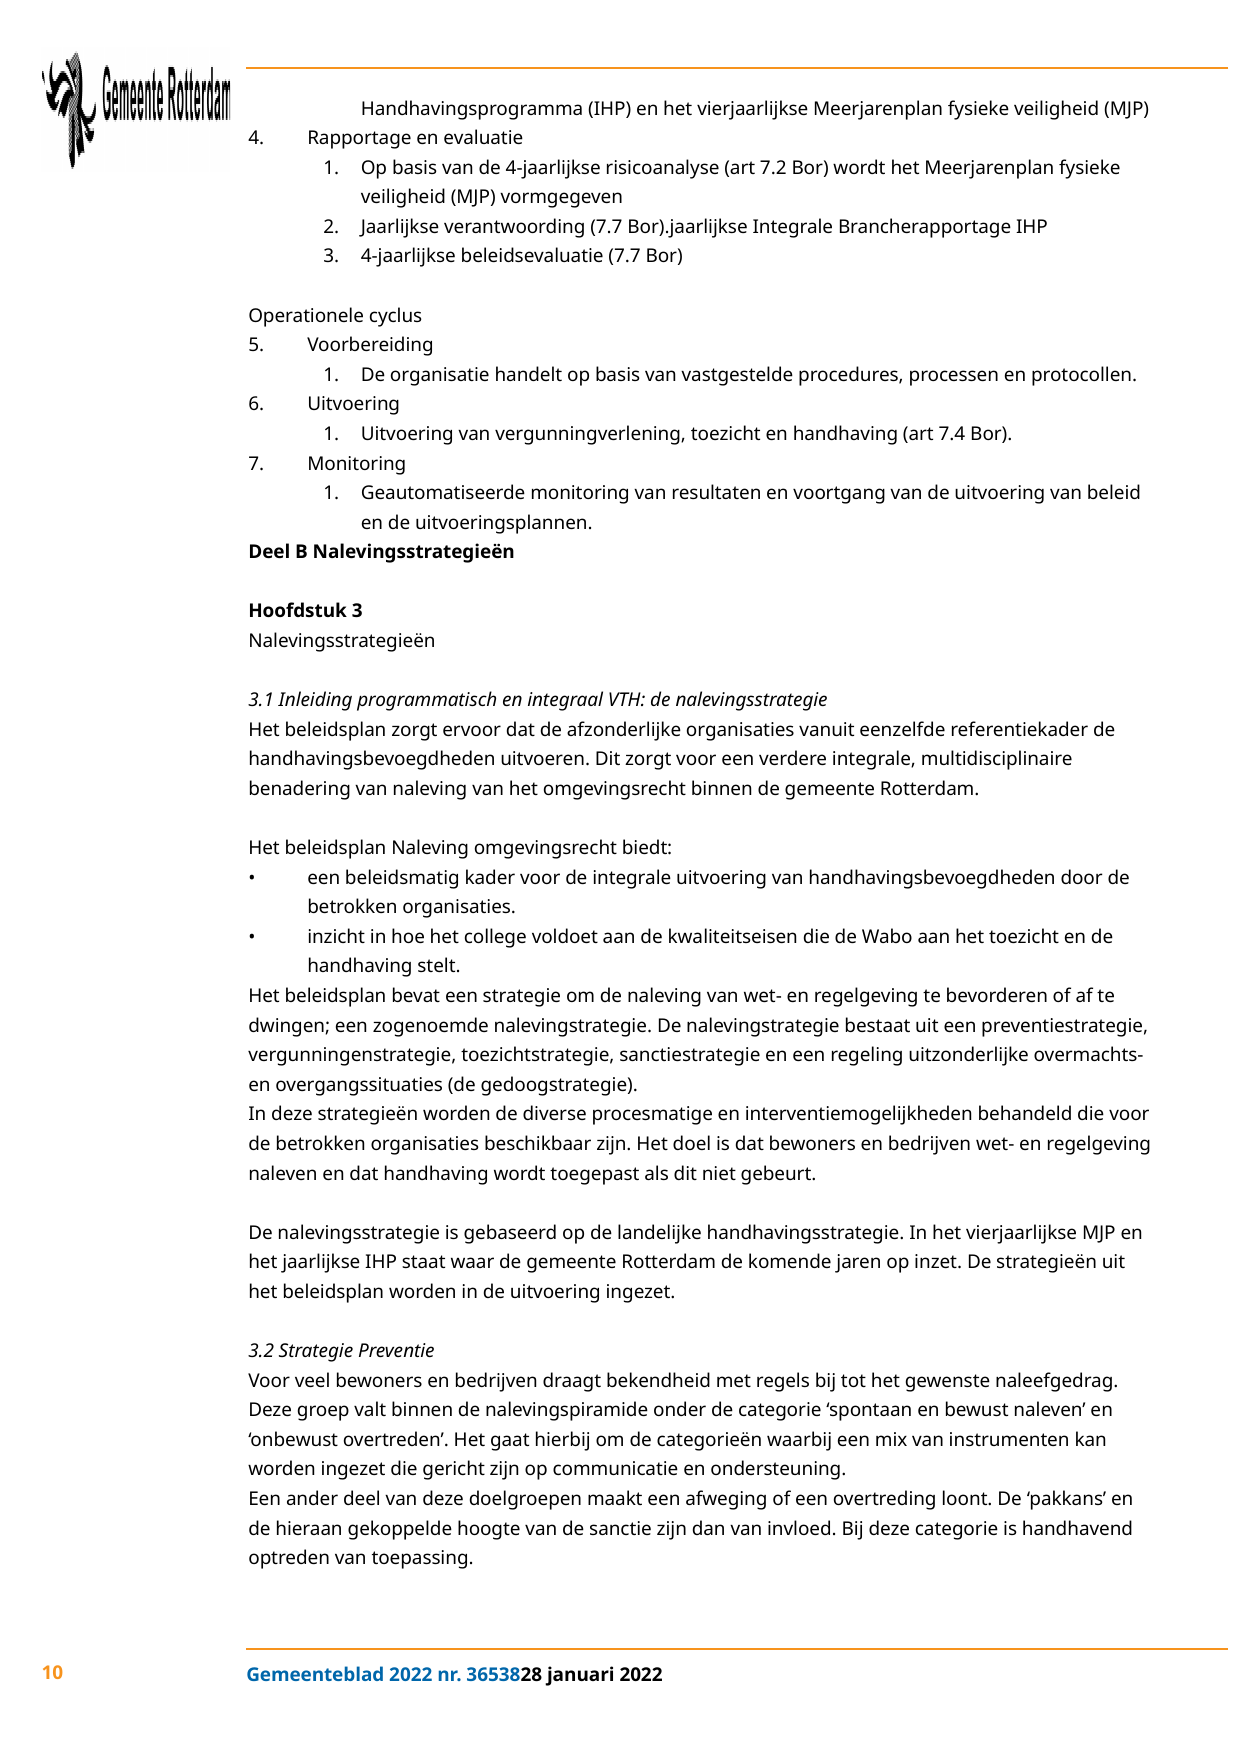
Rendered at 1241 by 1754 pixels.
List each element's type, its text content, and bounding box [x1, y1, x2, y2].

text Het beleidsplan bevat een strategie om de naleving van wet- en regelgeving te bevorderen of af te dwingen; een zogenoemde nalevingstrategie. De nalevingstrategie bestaat uit een preventiestrategie, vergunningenstrategie, toezichtstrategie, sanctie­strategie en een regeling uitzonderlijke overmachts- en overgangssituaties (de gedoogstrategie). [248, 982, 1152, 1097]
text Een ander deel van deze doelgroepen maakt een afweging of een overtreding loont. De ‘pakkans’ en de hieraan gekoppelde hoogte van de sanctie zijn dan van invloed. Bij deze categorie is handhavend optreden van toepassing. [248, 1485, 1152, 1570]
list Voorbereiding [248, 331, 1152, 357]
text De nalevingsstrategie is gebaseerd op de landelijke handhavingsstrategie. In het vierjaarlijkse MJP en het jaarlijkse IHP staat waar de gemeente Rotterdam de komende jaren op inzet. De strategieën uit het beleidsplan worden in de uitvoering ingezet. [248, 1219, 1152, 1304]
list De organisatie handelt op basis van vastgestelde procedures, processen en protocollen. [323, 361, 1152, 387]
list inzicht in hoe het college voldoet aan de kwa­liteitseisen die de Wabo aan het toezicht en de handhaving stelt. [248, 923, 1152, 978]
text Voor veel bewoners en bedrijven draagt bekendheid met regels bij tot het gewenste naleefgedrag. Deze groep valt binnen de nalevingspiramide onder de categorie ‘spontaan en bewust naleven’ en ‘onbe­wust overtreden’. Het gaat hierbij om de categorieën waarbij een mix van instrumenten kan worden ingezet die gericht zijn op communicatie en ondersteuning. [248, 1367, 1152, 1481]
list Geautomatiseerde monitoring van resultaten en voortgang van de uitvoering van beleid en de uitvoeringsplannen. [323, 479, 1152, 535]
text Het beleidsplan Naleving omgevingsrecht biedt: [248, 834, 1152, 860]
text 3.1 Inleiding programmatisch en integraal VTH: de nalevingsstrategie [248, 686, 1152, 712]
list Uitvoering van vergunningverlening, toezicht en handhaving (art 7.4 Bor). [323, 420, 1152, 446]
list Handhavingsprogramma (IHP) en het vierjaarlijkse Meerjarenplan fysieke veiligheid (MJP) [323, 95, 1152, 121]
list Op basis van de 4-jaarlijkse risicoanalyse (art 7.2 Bor) wordt het Meerjarenplan fysieke veiligheid (MJP) vormgegeven [323, 154, 1152, 209]
text 3.2 Strategie Preventie [248, 1337, 1152, 1363]
text Hoofdstuk 3 [248, 598, 1152, 623]
list 4-jaarlijkse beleidsevaluatie (7.7 Bor) [323, 243, 1152, 268]
list Monitoring [248, 450, 1152, 476]
list een beleidsmatig kader voor de integrale uitvoering van handhavingsbevoegdheden door de betrokken organisaties. [248, 864, 1152, 919]
list Uitvoering [248, 391, 1152, 416]
picture [41, 47, 231, 172]
text Het beleidsplan zorgt ervoor dat de afzonderlijke organisaties vanuit eenzelfde referentiekader de handhavingsbevoegdheden uitvoeren. Dit zorgt voor een verdere integrale, multidisciplinaire benadering van naleving van het omgevingsrecht binnen de gemeente Rotterdam. [248, 716, 1152, 801]
list Jaarlijkse verantwoording (7.7 Bor).jaarlijkse Integrale Brancherapportage IHP [323, 213, 1152, 239]
text Operationele cyclus [248, 302, 1152, 328]
text Deel B Nalevingsstrategieën [248, 538, 1152, 564]
list Rapportage en evaluatie [248, 124, 1152, 150]
text Nalevingsstrategieën [248, 627, 1152, 653]
text In deze strategieën worden de diverse procesmatige en interventiemogelijkheden behandeld die voor de betrokken organisaties beschikbaar zijn. Het doel is dat bewoners en bedrijven wet- en regelgeving naleven en dat handhaving wordt toegepast als dit niet gebeurt. [248, 1101, 1152, 1186]
